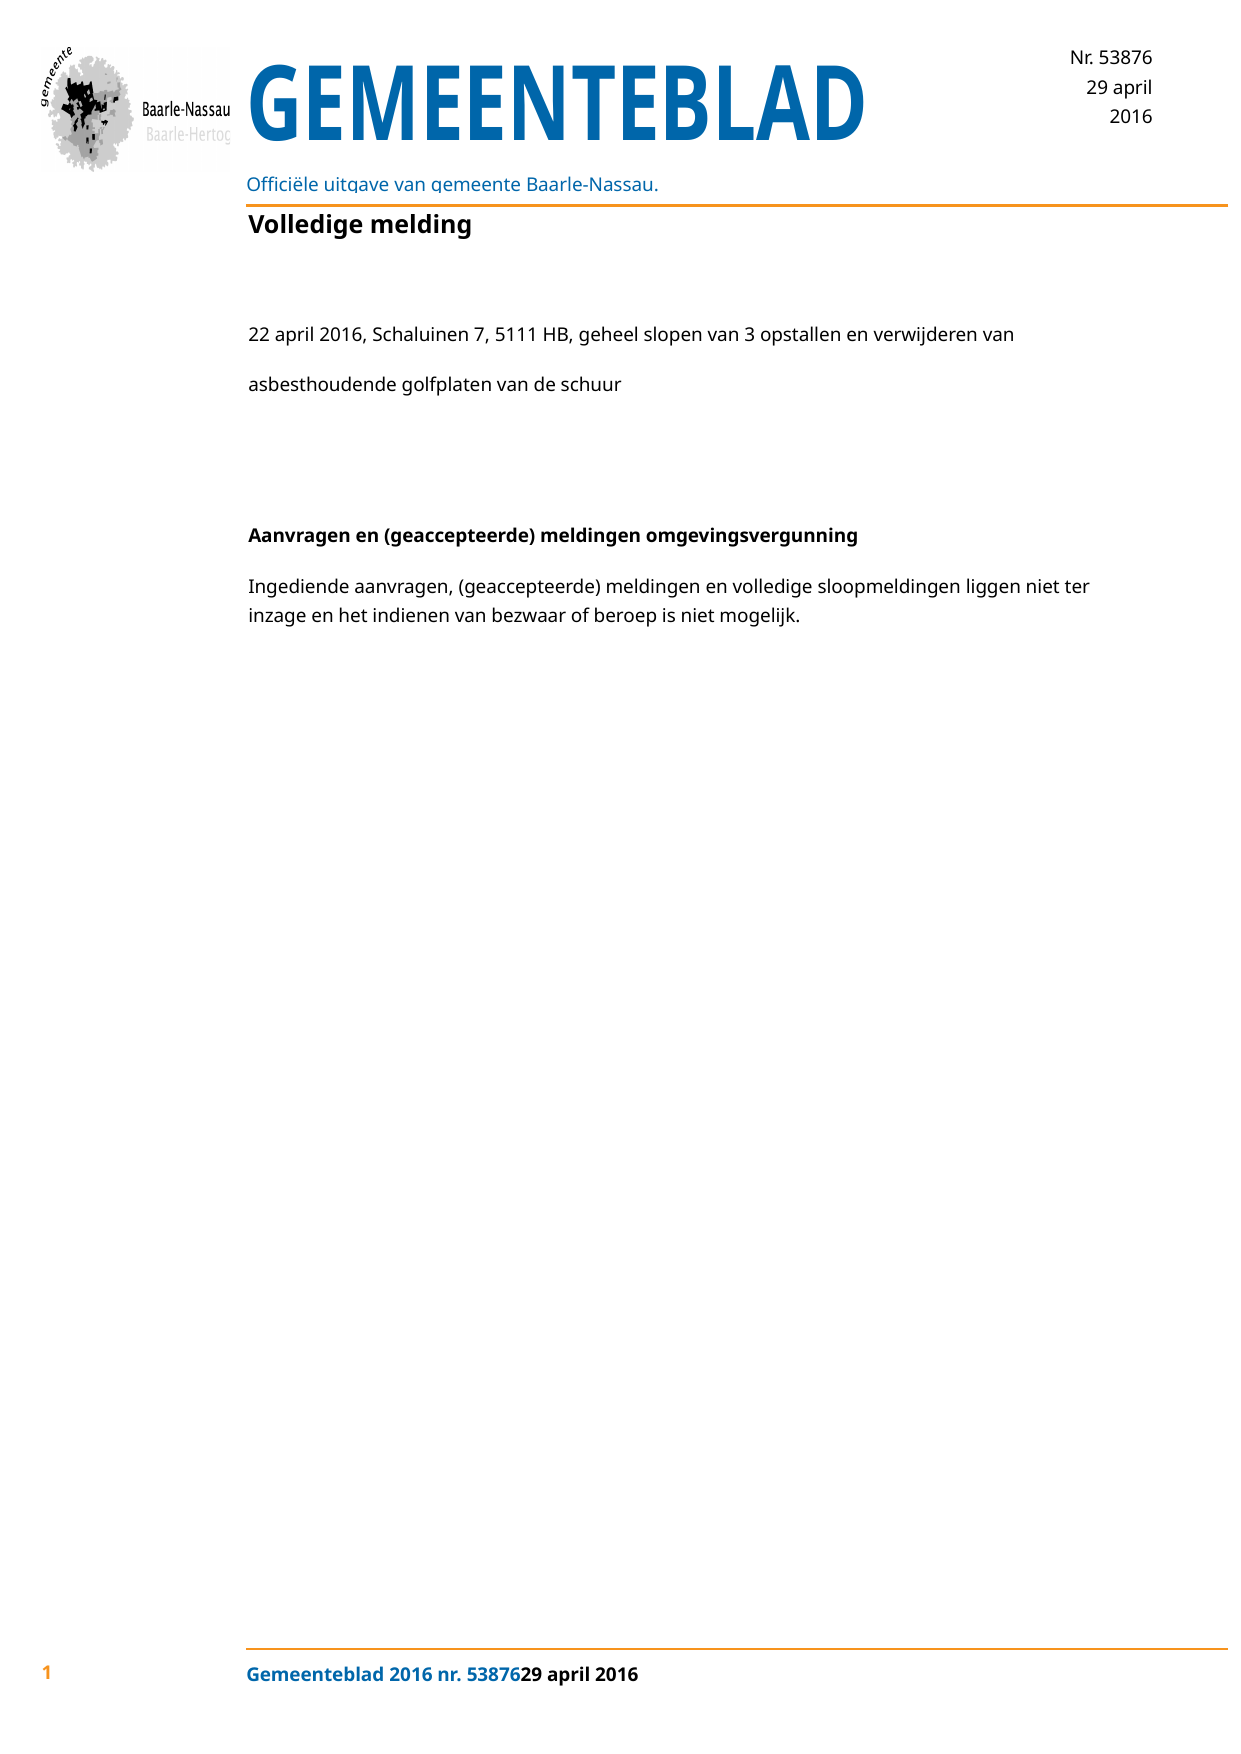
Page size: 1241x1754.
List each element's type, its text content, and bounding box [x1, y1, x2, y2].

text Volledige melding [248, 207, 1152, 241]
text Aanvragen en (geaccepteerde) meldingen omgevingsvergunning [248, 522, 1152, 548]
text Ingediende aanvragen, (geaccepteerde) meldingen en volledige sloopmeldingen liggen niet ter inzage en het indienen van bezwaar of beroep is niet mogelijk. [248, 573, 1152, 628]
text asbesthoudende golfplaten van de schuur [248, 371, 1152, 397]
text 22 april 2016, Schaluinen 7, 5111 HB, geheel slopen van 3 opstallen en verwijderen van [248, 321, 1152, 346]
picture [41, 47, 231, 172]
